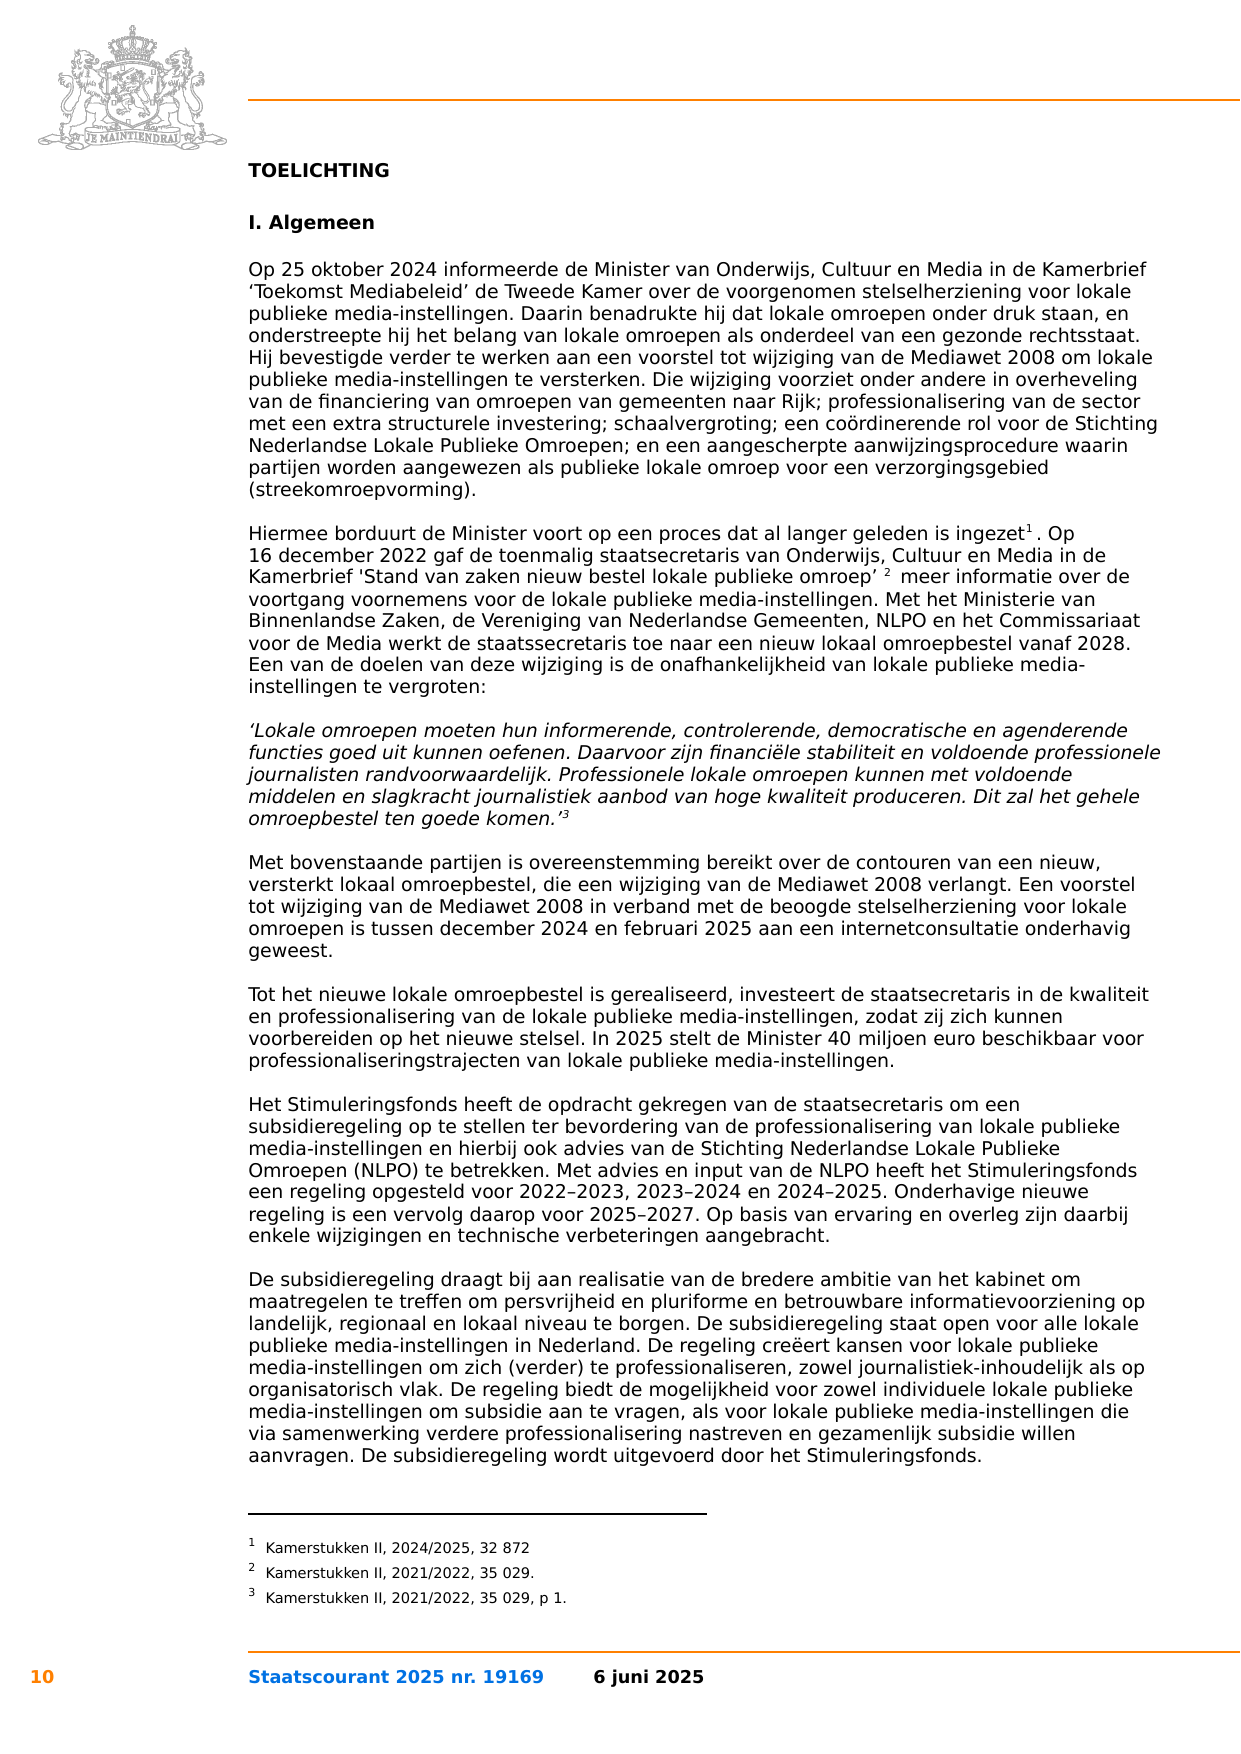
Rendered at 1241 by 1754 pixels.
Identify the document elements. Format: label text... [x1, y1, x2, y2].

text Het Stimuleringsfonds heeft de opdracht gekregen van de staatsecretaris om een subsidieregeling op te stellen ter bevordering van de professionalisering van lokale publieke media-instellingen en hierbij ook advies van de Stichting Nederlandse Lokale Publieke Omroepen (NLPO) te betrekken. Met advies en input van de NLPO heeft het Stimuleringsfonds een regeling opgesteld voor 2022–2023, 2023–2024 en 2024–2025. Onderhavige nieuwe regeling is een vervolg daarop voor 2025–2027. Op basis van ervaring en overleg zijn daarbij enkele wijzigingen en technische verbeteringen aangebracht. [248, 1093, 1163, 1247]
text De subsidieregeling draagt bij aan realisatie van de bredere ambitie van het kabinet om maatregelen te treffen om persvrijheid en pluriforme en betrouwbare informatievoorziening op landelijk, regionaal en lokaal niveau te borgen. De subsidieregeling staat open voor alle lokale publieke media-instellingen in Nederland. De regeling creëert kansen voor lokale publieke media-instellingen om zich (verder) te professionaliseren, zowel journalistiek-inhoudelijk als op organisatorisch vlak. De regeling biedt de mogelijkheid voor zowel individuele lokale publieke media-instellingen om subsidie aan te vragen, als voor lokale publieke media-instellingen die via samenwerking verdere professionalisering nastreven en gezamenlijk subsidie willen aanvragen. De subsidieregeling wordt uitgevoerd door het Stimuleringsfonds. [248, 1269, 1163, 1467]
text ‘Lokale omroepen moeten hun informerende, controlerende, democratische en agenderende functies goed uit kunnen oefenen. Daarvoor zijn financiële stabiliteit en voldoende professionele journalisten randvoorwaardelijk. Professionele lokale omroepen kunnen met voldoende middelen en slagkracht journalistiek aanbod van hoge kwaliteit produceren. Dit zal het gehele omroepbestel ten goede komen.’ [248, 720, 1163, 830]
text Hiermee borduurt de Minister voort op een proces dat al langer geleden is ingezet. Op 16 december 2022 gaf de toenmalig staatsecretaris van Onderwijs, Cultuur en Media in de Kamerbrief 'Stand van zaken nieuw bestel lokale publieke omroep’ meer informatie over de voortgang voornemens voor de lokale publieke media-instellingen. Met het Ministerie van Binnenlandse Zaken, de Vereniging van Nederlandse Gemeenten, NLPO en het Commissariaat voor de Media werkt de staatssecretaris toe naar een nieuw lokaal omroepbestel vanaf 2028. Een van de doelen van deze wijziging is de onafhankelijkheid van lokale publieke media-instellingen te vergroten: [248, 522, 1163, 698]
text Kamerstukken II, 2021/2022, 35 029, p 1. [248, 1586, 1163, 1608]
text Kamerstukken II, 2024/2025, 32 872 [248, 1536, 1163, 1558]
text Op 25 oktober 2024 informeerde de Minister van Onderwijs, Cultuur en Media in de Kamerbrief ‘Toekomst Mediabeleid’ de Tweede Kamer over de voorgenomen stelselherziening voor lokale publieke media-instellingen. Daarin benadrukte hij dat lokale omroepen onder druk staan, en onderstreepte hij het belang van lokale omroepen als onderdeel van een gezonde rechtsstaat. Hij bevestigde verder te werken aan een voorstel tot wijziging van de Mediawet 2008 om lokale publieke media-instellingen te versterken. Die wijziging voorziet onder andere in overheveling van de financiering van omroepen van gemeenten naar Rijk; professionalisering van de sector met een extra structurele investering; schaalvergroting; een coördinerende rol voor de Stichting Nederlandse Lokale Publieke Omroepen; en een aangescherpte aanwijzingsprocedure waarin partijen worden aangewezen als publieke lokale omroep voor een verzorgingsgebied (streekomroepvorming). [248, 259, 1163, 501]
picture [38, 25, 227, 150]
subtitle I. Algemeen [248, 212, 1163, 234]
text Kamerstukken II, 2021/2022, 35 029. [248, 1561, 1163, 1583]
text Tot het nieuwe lokale omroepbestel is gerealiseerd, investeert de staatsecretaris in de kwaliteit en professionalisering van de lokale publieke media-instellingen, zodat zij zich kunnen voorbereiden op het nieuwe stelsel. In 2025 stelt de Minister 40 miljoen euro beschikbaar voor professionaliseringstrajecten van lokale publieke media-instellingen. [248, 984, 1163, 1072]
subtitle TOELICHTING [248, 160, 1163, 182]
text Met bovenstaande partijen is overeenstemming bereikt over de contouren van een nieuw, versterkt lokaal omroepbestel, die een wijziging van de Mediawet 2008 verlangt. Een voorstel tot wijziging van de Mediawet 2008 in verband met de beoogde stelselherziening voor lokale omroepen is tussen december 2024 en februari 2025 aan een internetconsultatie onderhavig geweest. [248, 852, 1163, 962]
